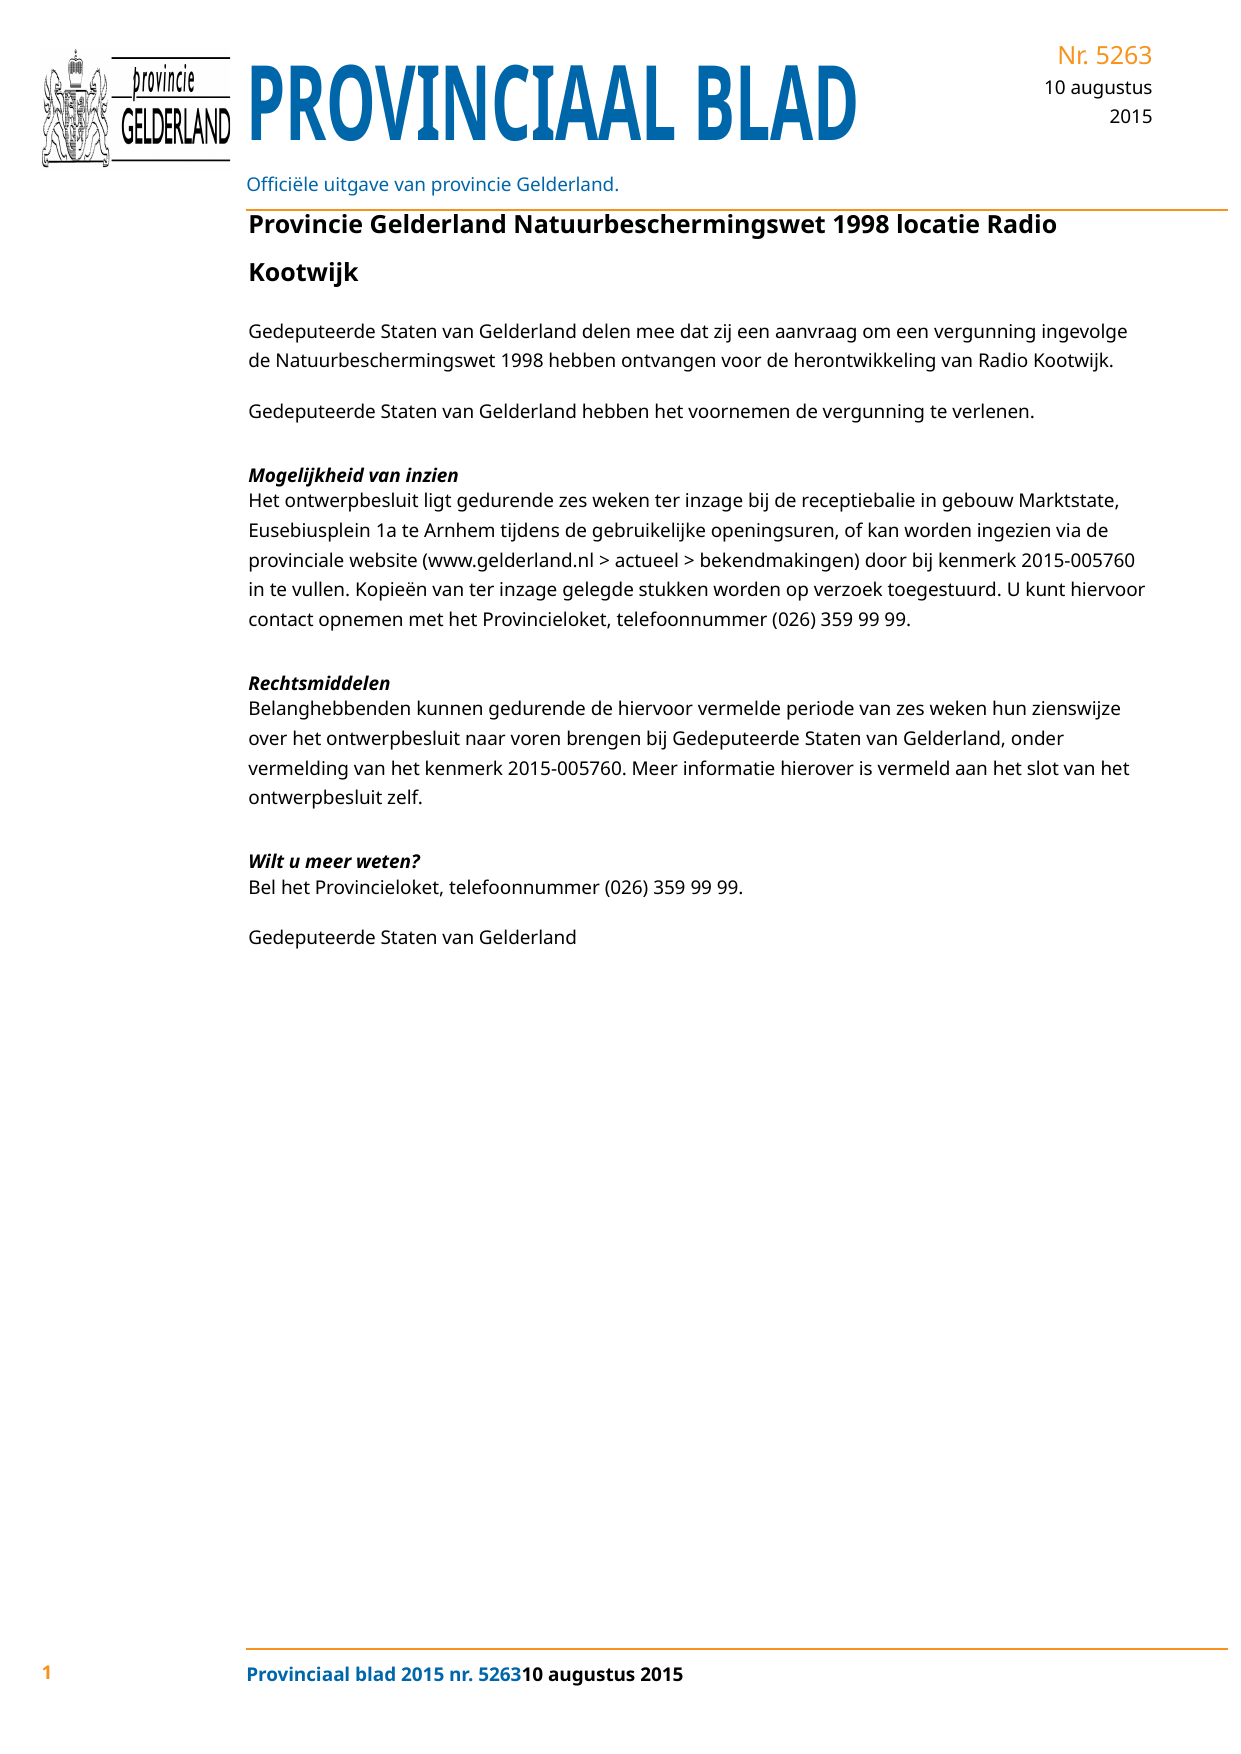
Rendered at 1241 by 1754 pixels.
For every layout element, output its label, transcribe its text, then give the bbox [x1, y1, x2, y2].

text Rechtsmiddelen [248, 670, 1152, 696]
text Bel het Provincieloket, telefoonnummer (026) 359 99 99. [248, 874, 1152, 900]
text Provincie Gelderland Natuurbeschermingswet 1998 locatie Radio Kootwijk [248, 211, 1152, 288]
text Gedeputeerde Staten van Gelderland delen mee dat zij een aanvraag om een vergunning ingevolge de Natuurbeschermingswet 1998 hebben ontvangen voor de herontwikkeling van Radio Kootwijk. [248, 318, 1152, 373]
picture [41, 47, 231, 172]
text Het ontwerpbesluit ligt gedurende zes weken ter inzage bij de receptiebalie in gebouw Marktstate, Eusebiusplein 1a te Arnhem tijdens de gebruikelijke openingsuren, of kan worden ingezien via de provinciale website (www.gelderland.nl > actueel > bekendmakingen) door bij kenmerk 2015-005760 in te vullen. Kopieën van ter inzage gelegde stukken worden op verzoek toegestuurd. U kunt hiervoor contact opnemen met het Provincieloket, telefoonnummer (026) 359 99 99. [248, 488, 1152, 632]
text Gedeputeerde Staten van Gelderland hebben het voornemen de vergunning te verlenen. [248, 398, 1152, 424]
text Belanghebbenden kunnen gedurende de hiervoor vermelde periode van zes weken hun zienswijze over het ontwerpbesluit naar voren brengen bij Gedeputeerde Staten van Gelderland, onder vermelding van het kenmerk 2015-005760. Meer informatie hierover is vermeld aan het slot van het ontwerpbesluit zelf. [248, 696, 1152, 810]
text Wilt u meer weten? [248, 848, 1152, 874]
text Mogelijkheid van inzien [248, 462, 1152, 488]
text Gedeputeerde Staten van Gelderland [248, 924, 1152, 950]
